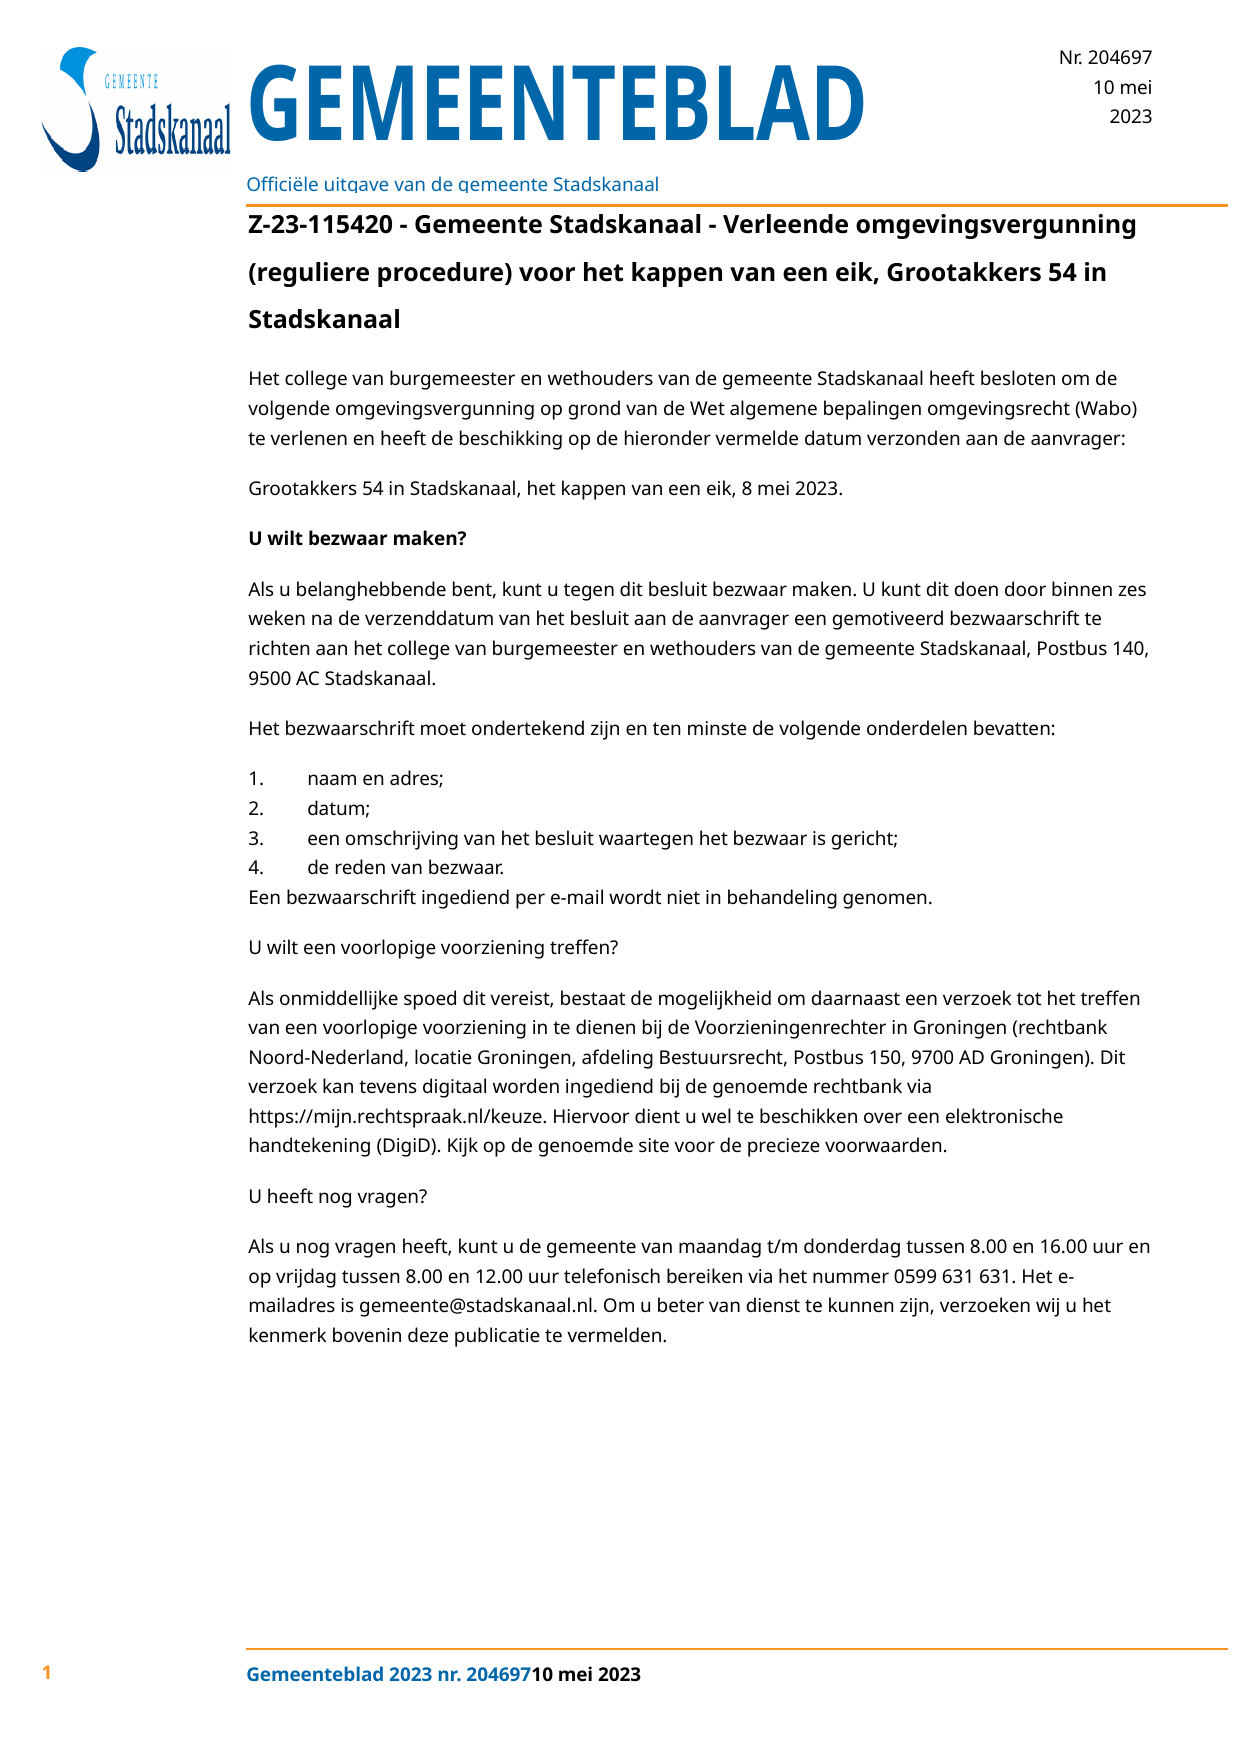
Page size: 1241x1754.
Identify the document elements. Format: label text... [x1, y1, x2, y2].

text Als onmiddellijke spoed dit vereist, bestaat de mogelijkheid om daarnaast een verzoek tot het treffen van een voorlopige voorziening in te dienen bij de Voorzieningenrechter in Groningen (rechtbank Noord-Nederland, locatie Groningen, afdeling Bestuursrecht, Postbus 150, 9700 AD Groningen). Dit verzoek kan tevens digitaal worden ingediend bij de genoemde rechtbank via https://mijn.rechtspraak.nl/keuze. Hiervoor dient u wel te beschikken over een elektronische handtekening (DigiD). Kijk op de genoemde site voor de precieze voorwaarden. [248, 985, 1152, 1158]
text U heeft nog vragen? [248, 1183, 1152, 1209]
text Een bezwaarschrift ingediend per e-mail wordt niet in behandeling genomen. [248, 884, 1152, 909]
text Z-23-115420 - Gemeente Stadskanaal - Verleende omgevingsvergunning (reguliere procedure) voor het kappen van een eik, Grootakkers 54 in Stadskanaal [248, 207, 1152, 336]
list een omschrijving van het besluit waartegen het bezwaar is gericht; [248, 825, 1152, 850]
text Het college van burgemeester en wethouders van de gemeente Stadskanaal heeft besloten om de volgende omgevingsvergunning op grond van de Wet algemene bepalingen omgevingsrecht (Wabo) te verlenen en heeft de beschikking op de hieronder vermelde datum verzonden aan de aanvrager: [248, 366, 1152, 450]
text U wilt een voorlopige voorziening treffen? [248, 934, 1152, 960]
text U wilt bezwaar maken? [248, 526, 1152, 551]
text Als u belanghebbende bent, kunt u tegen dit besluit bezwaar maken. U kunt dit doen door binnen zes weken na de verzenddatum van het besluit aan de aanvrager een gemotiveerd bezwaarschrift te richten aan het college van burgemeester en wethouders van de gemeente Stadskanaal, Postbus 140, 9500 AC Stadskanaal. [248, 576, 1152, 690]
list datum; [248, 795, 1152, 821]
list de reden van bezwaar. [248, 854, 1152, 880]
text Als u nog vragen heeft, kunt u de gemeente van maandag t/m donderdag tussen 8.00 en 16.00 uur en op vrijdag tussen 8.00 en 12.00 uur telefonisch bereiken via het nummer 0599 631 631. Het e-mailadres is gemeente@stadskanaal.nl. Om u beter van dienst te kunnen zijn, verzoeken wij u het kenmerk bovenin deze publicatie te vermelden. [248, 1233, 1152, 1348]
picture [41, 47, 231, 172]
text Het bezwaarschrift moet ondertekend zijn en ten minste de volgende onderdelen bevatten: [248, 715, 1152, 741]
text Grootakkers 54 in Stadskanaal, het kappen van een eik, 8 mei 2023. [248, 475, 1152, 501]
list naam en adres; [248, 766, 1152, 791]
